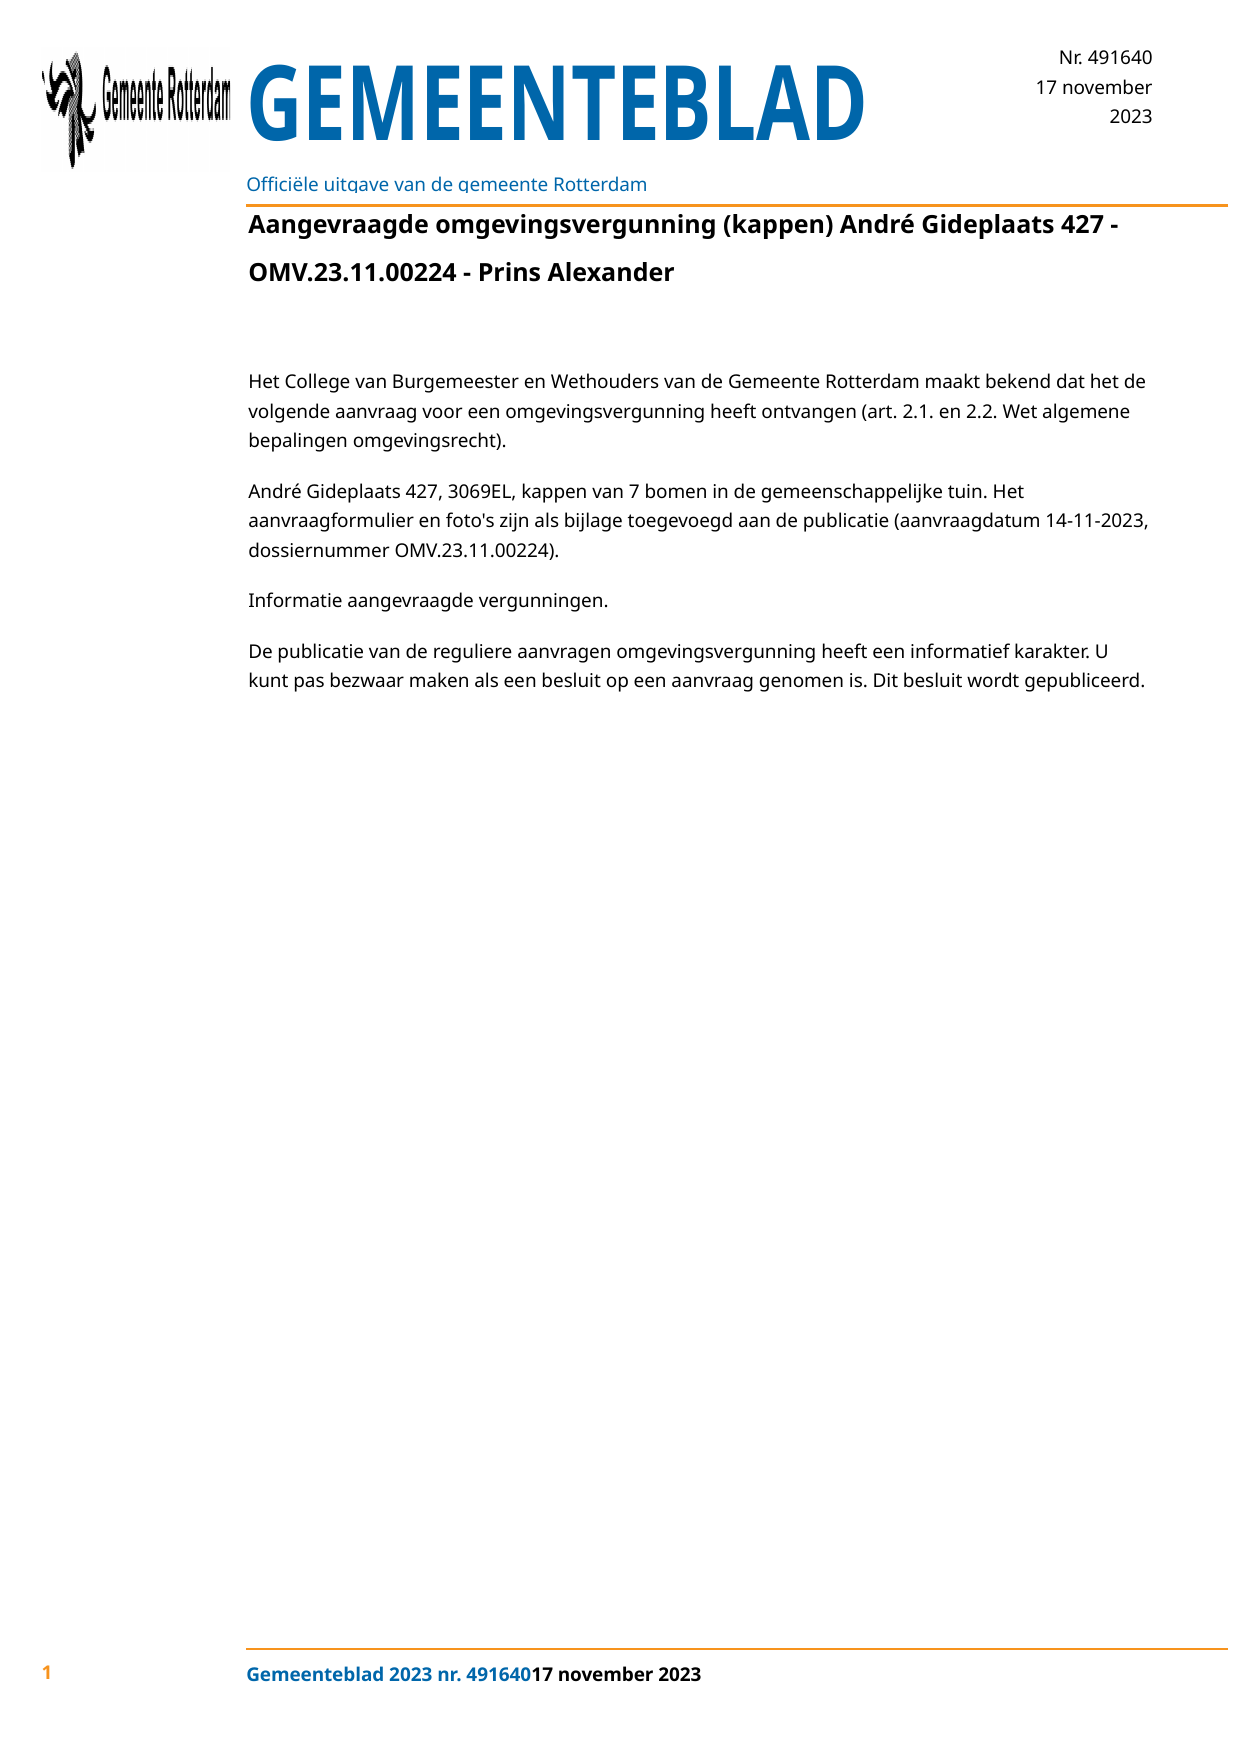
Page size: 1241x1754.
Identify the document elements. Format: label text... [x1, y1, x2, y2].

text Het College van Burgemeester en Wethouders van de Gemeente Rotterdam maakt bekend dat het de volgende aanvraag voor een omgevingsvergunning heeft ontvangen (art. 2.1. en 2.2. Wet algemene bepalingen omgevingsrecht). [248, 368, 1152, 453]
text De publicatie van de reguliere aanvragen omgevingsvergunning heeft een informatief karakter. U kunt pas bezwaar maken als een besluit op een aanvraag genomen is. Dit besluit wordt gepubliceerd. [248, 638, 1152, 693]
text André Gideplaats 427, 3069EL, kappen van 7 bomen in de gemeenschappelijke tuin. Het aanvraagformulier en foto's zijn als bijlage toegevoegd aan de publicatie (aanvraagdatum 14-11-2023, dossiernummer OMV.23.11.00224). [248, 478, 1152, 563]
picture [41, 47, 231, 172]
text Informatie aangevraagde vergunningen. [248, 587, 1152, 613]
text Aangevraagde omgevingsvergunning (kappen) André Gideplaats 427 - OMV.23.11.00224 - Prins Alexander [248, 207, 1152, 288]
